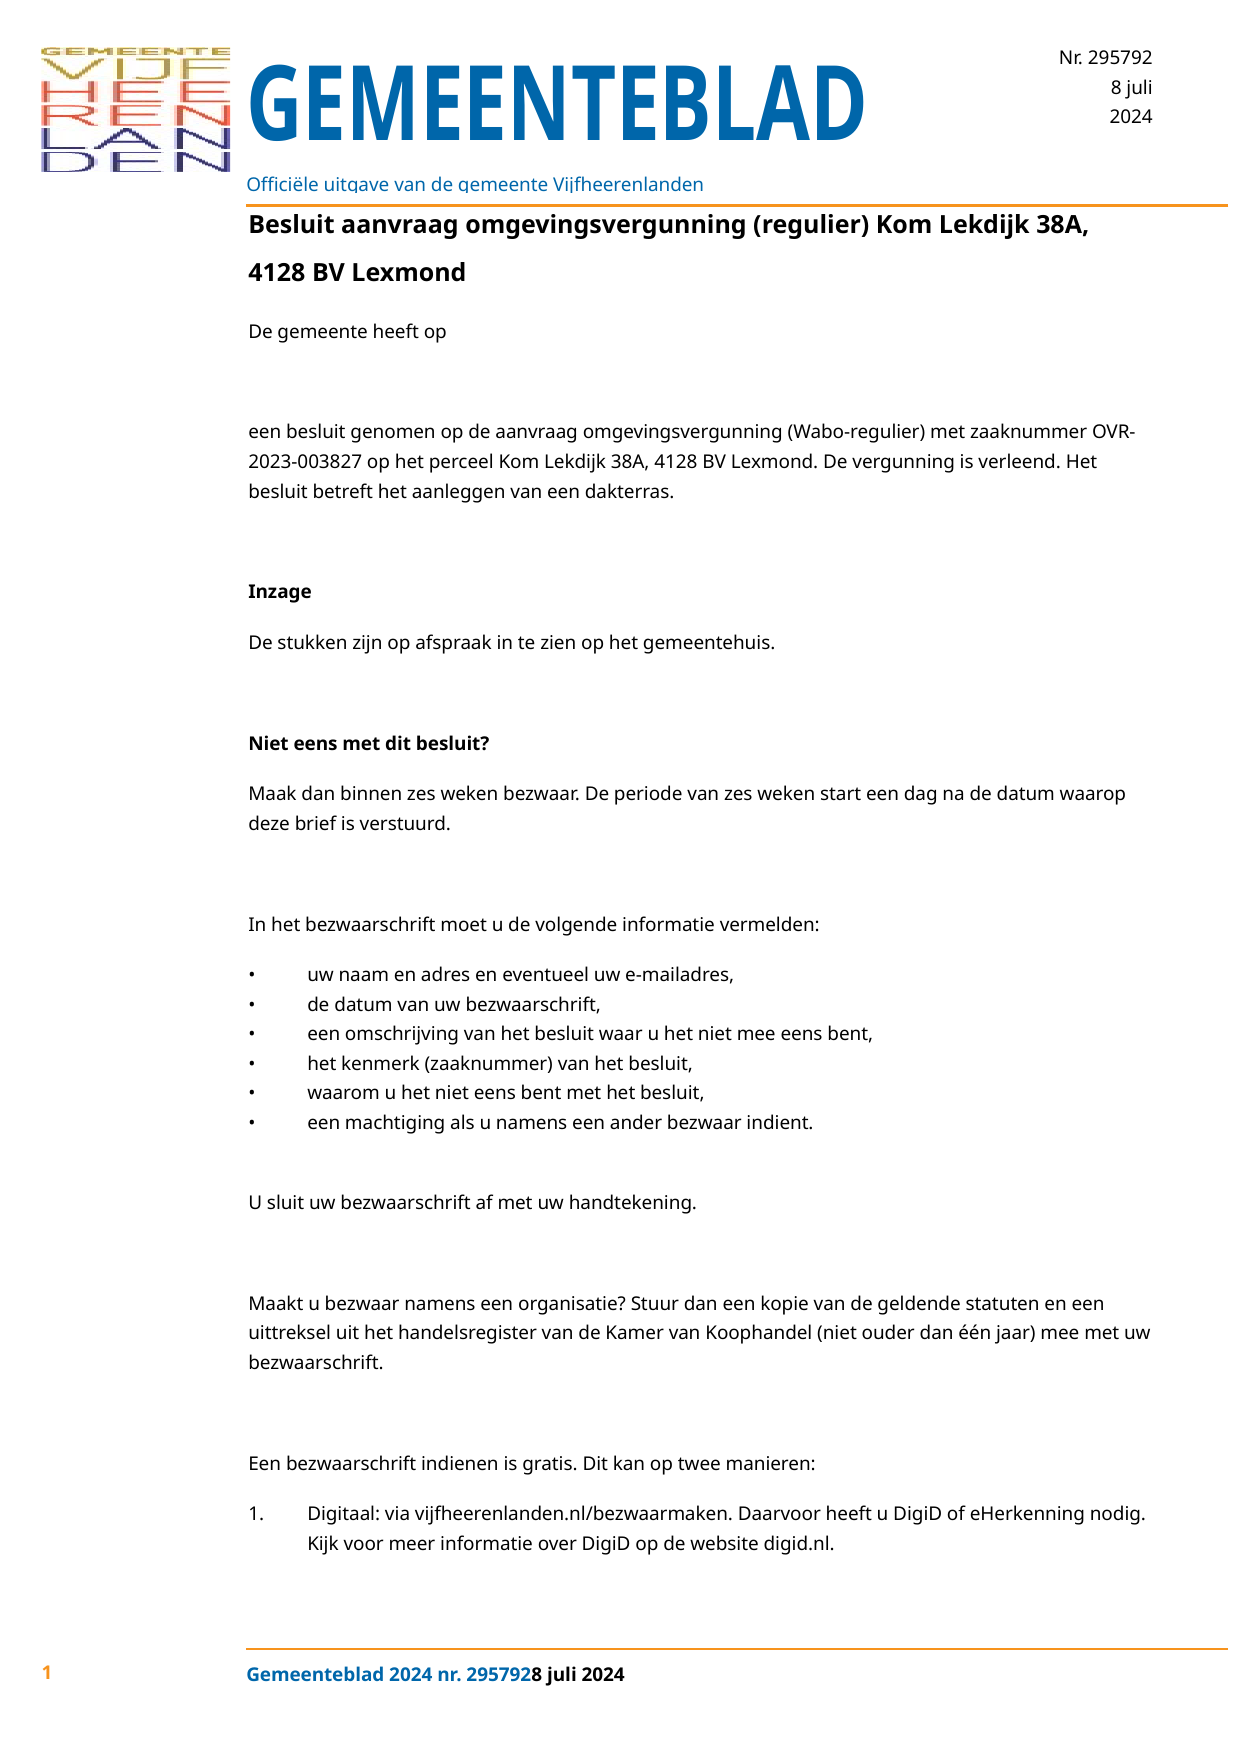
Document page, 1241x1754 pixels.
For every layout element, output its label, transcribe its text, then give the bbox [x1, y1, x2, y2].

list een machtiging als u namens een ander bezwaar indient. [248, 1109, 1152, 1135]
list het kenmerk (zaaknummer) van het besluit, [248, 1050, 1152, 1076]
text De stukken zijn op afspraak in te zien op het gemeentehuis. [248, 629, 1152, 655]
text een besluit genomen op de aanvraag omgevingsvergunning (Wabo-regulier) met zaaknummer OVR-2023-003827 op het perceel Kom Lekdijk 38A, 4128 BV Lexmond. De vergunning is verleend. Het besluit betreft het aanleggen van een dakterras. [248, 419, 1152, 504]
list de datum van uw bezwaarschrift, [248, 991, 1152, 1017]
text Maak dan binnen zes weken bezwaar. De periode van zes weken start een dag na de datum waarop deze brief is verstuurd. [248, 780, 1152, 836]
list Digitaal: via vijfheerenlanden.nl/bezwaarmaken. Daarvoor heeft u DigiD of eHerkenning nodig. Kijk voor meer informatie over DigiD op de website digid.nl. [248, 1500, 1152, 1556]
text Besluit aanvraag omgevingsvergunning (regulier) Kom Lekdijk 38A, 4128 BV Lexmond [248, 207, 1152, 288]
list een omschrijving van het besluit waar u het niet mee eens bent, [248, 1020, 1152, 1046]
text Een bezwaarschrift indienen is gratis. Dit kan op twee manieren: [248, 1450, 1152, 1476]
list uw naam en adres en eventueel uw e-mailadres, [248, 961, 1152, 987]
picture [41, 47, 231, 172]
list waarom u het niet eens bent met het besluit, [248, 1079, 1152, 1105]
text Inzage [248, 579, 1152, 604]
text Niet eens met dit besluit? [248, 730, 1152, 756]
text In het bezwaarschrift moet u de volgende informatie vermelden: [248, 911, 1152, 937]
text Maakt u bezwaar namens een organisatie? Stuur dan een kopie van de geldende statuten en een uittreksel uit het handelsregister van de Kamer van Koophandel (niet ouder dan één jaar) mee met uw bezwaarschrift. [248, 1290, 1152, 1375]
text De gemeente heeft op [248, 318, 1152, 344]
text U sluit uw bezwaarschrift af met uw handtekening. [248, 1189, 1152, 1215]
